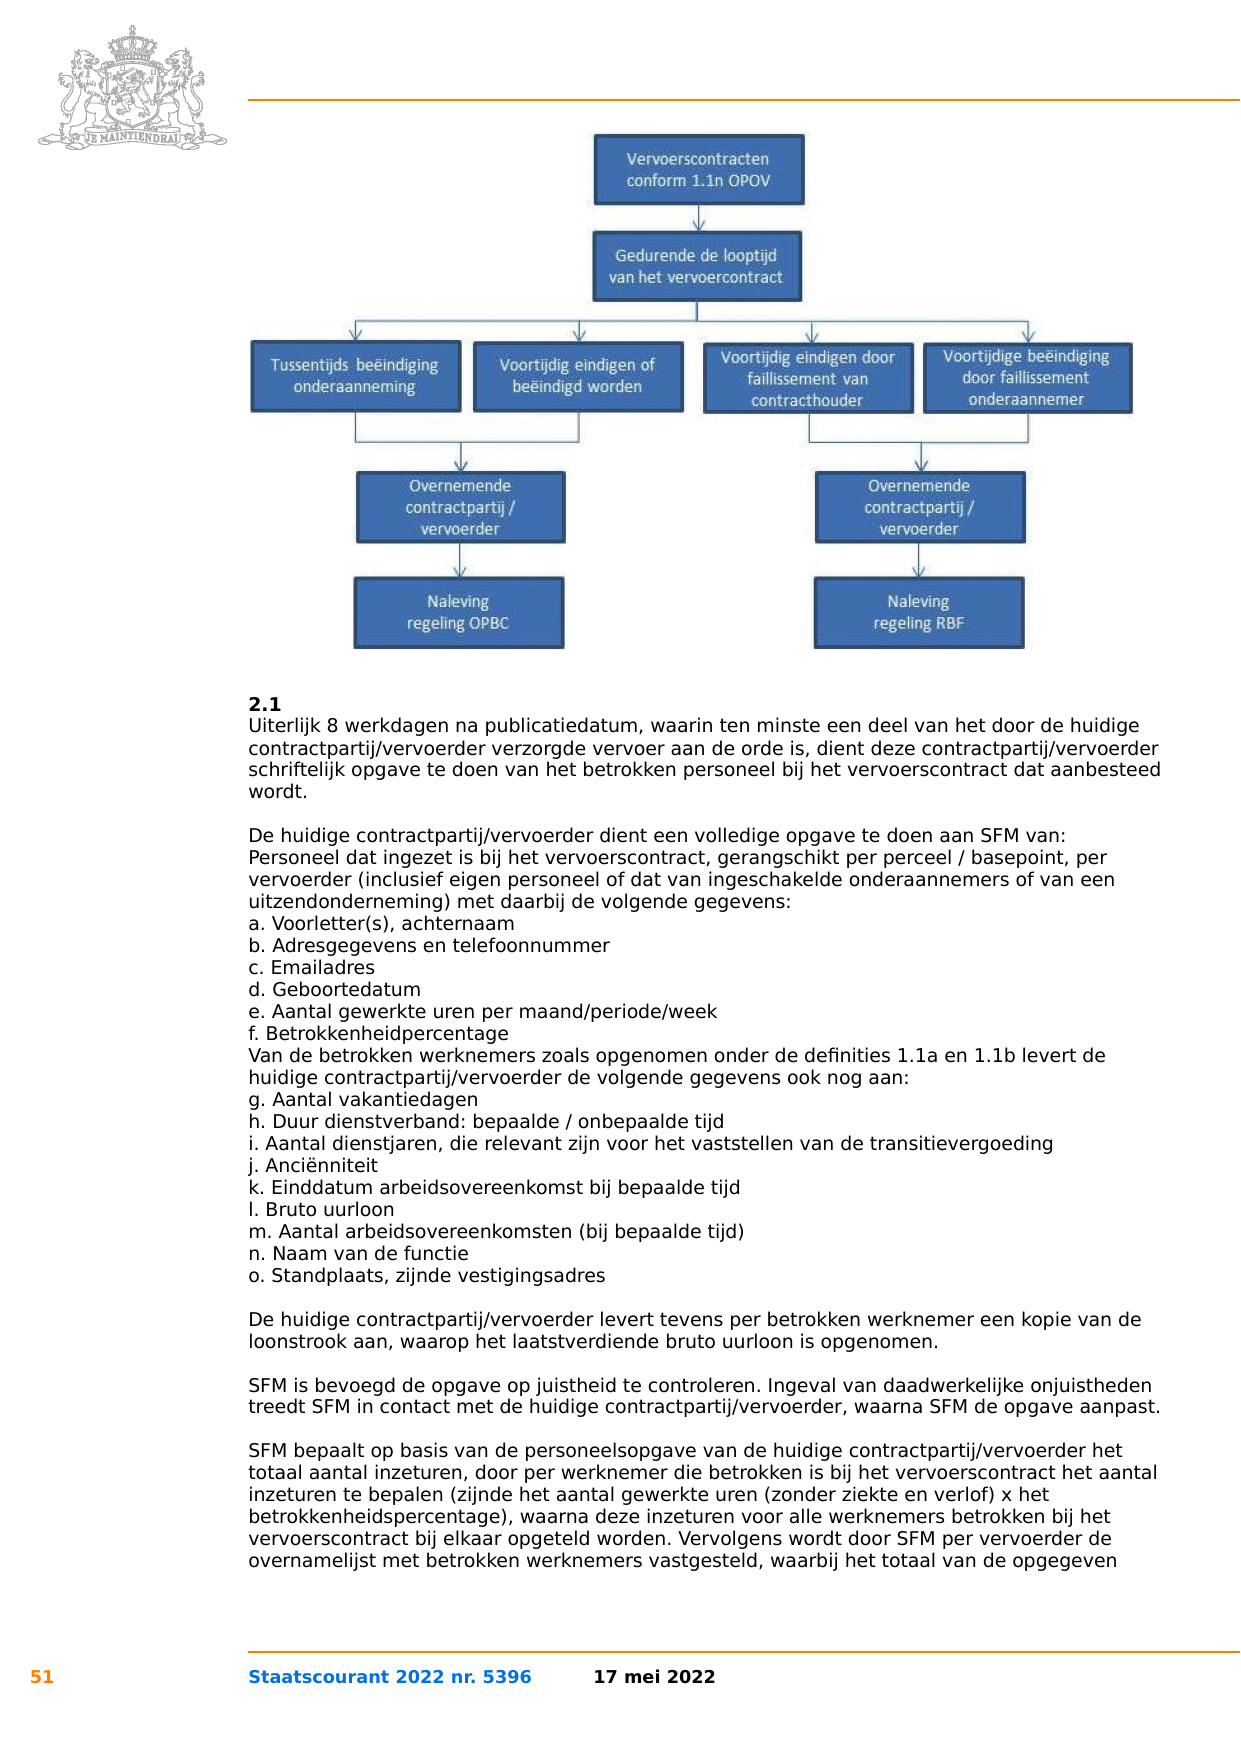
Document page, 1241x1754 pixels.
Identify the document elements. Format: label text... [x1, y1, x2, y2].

text g. Aantal vakantiedagen [248, 1089, 1163, 1111]
text f. Betrokkenheidpercentage [248, 1023, 1163, 1045]
text c. Emailadres [248, 957, 1163, 979]
text b. Adresgegevens en telefoonnummer [248, 935, 1163, 957]
text e. Aantal gewerkte uren per maand/periode/week [248, 1001, 1163, 1023]
text h. Duur dienstverband: bepaalde / onbepaalde tijd [248, 1111, 1163, 1133]
text m. Aantal arbeidsovereenkomsten (bij bepaalde tijd) [248, 1221, 1163, 1243]
text k. Einddatum arbeidsovereenkomst bij bepaalde tijd [248, 1177, 1163, 1199]
text 2.1 [248, 693, 1163, 715]
text l. Bruto uurloon [248, 1199, 1163, 1221]
text n. Naam van de functie [248, 1243, 1163, 1265]
text o. Standplaats, zijnde vestigingsadres [248, 1265, 1163, 1287]
text Uiterlijk 8 werkdagen na publicatiedatum, waarin ten minste een deel van het door de huidige contractpartij/vervoerder verzorgde vervoer aan de orde is, dient deze contractpartij/vervoerder schriftelijk opgave te doen van het betrokken personeel bij het vervoerscontract dat aanbesteed wordt. [248, 715, 1163, 803]
text j. Anciënniteit [248, 1155, 1163, 1177]
text SFM bepaalt op basis van de personeelsopgave van de huidige contractpartij/vervoerder het totaal aantal inzeturen, door per werknemer die betrokken is bij het vervoerscontract het aantal inzeturen te bepalen (zijnde het aantal gewerkte uren (zonder ziekte en verlof) x het betrokkenheidspercentage), waarna deze inzeturen voor alle werknemers betrokken bij het vervoerscontract bij elkaar opgeteld worden. Vervolgens wordt door SFM per vervoerder de overnamelijst met betrokken werknemers vastgesteld, waarbij het totaal van de opgegeven [248, 1440, 1163, 1572]
picture [38, 25, 227, 150]
text d. Geboortedatum [248, 979, 1163, 1001]
text SFM is bevoegd de opgave op juistheid te controleren. Ingeval van daadwerkelijke onjuistheden treedt SFM in contact met de huidige contractpartij/vervoerder, waarna SFM de opgave aanpast. [248, 1374, 1163, 1418]
text De huidige contractpartij/vervoerder levert tevens per betrokken werknemer een kopie van de loonstrook aan, waarop het laatstverdiende bruto uurloon is opgenomen. [248, 1309, 1163, 1353]
text Van de betrokken werknemers zoals opgenomen onder de definities 1.1a en 1.1b levert de huidige contractpartij/vervoerder de volgende gegevens ook nog aan: [248, 1045, 1163, 1089]
text a. Voorletter(s), achternaam [248, 913, 1163, 935]
text De huidige contractpartij/vervoerder dient een volledige opgave te doen aan SFM van: [248, 825, 1163, 847]
picture [248, 130, 1134, 650]
text i. Aantal dienstjaren, die relevant zijn voor het vaststellen van de transitievergoeding [248, 1133, 1163, 1155]
text Personeel dat ingezet is bij het vervoerscontract, gerangschikt per perceel / basepoint, per vervoerder (inclusief eigen personeel of dat van ingeschakelde onderaannemers of van een uitzendonderneming) met daarbij de volgende gegevens: [248, 847, 1163, 913]
